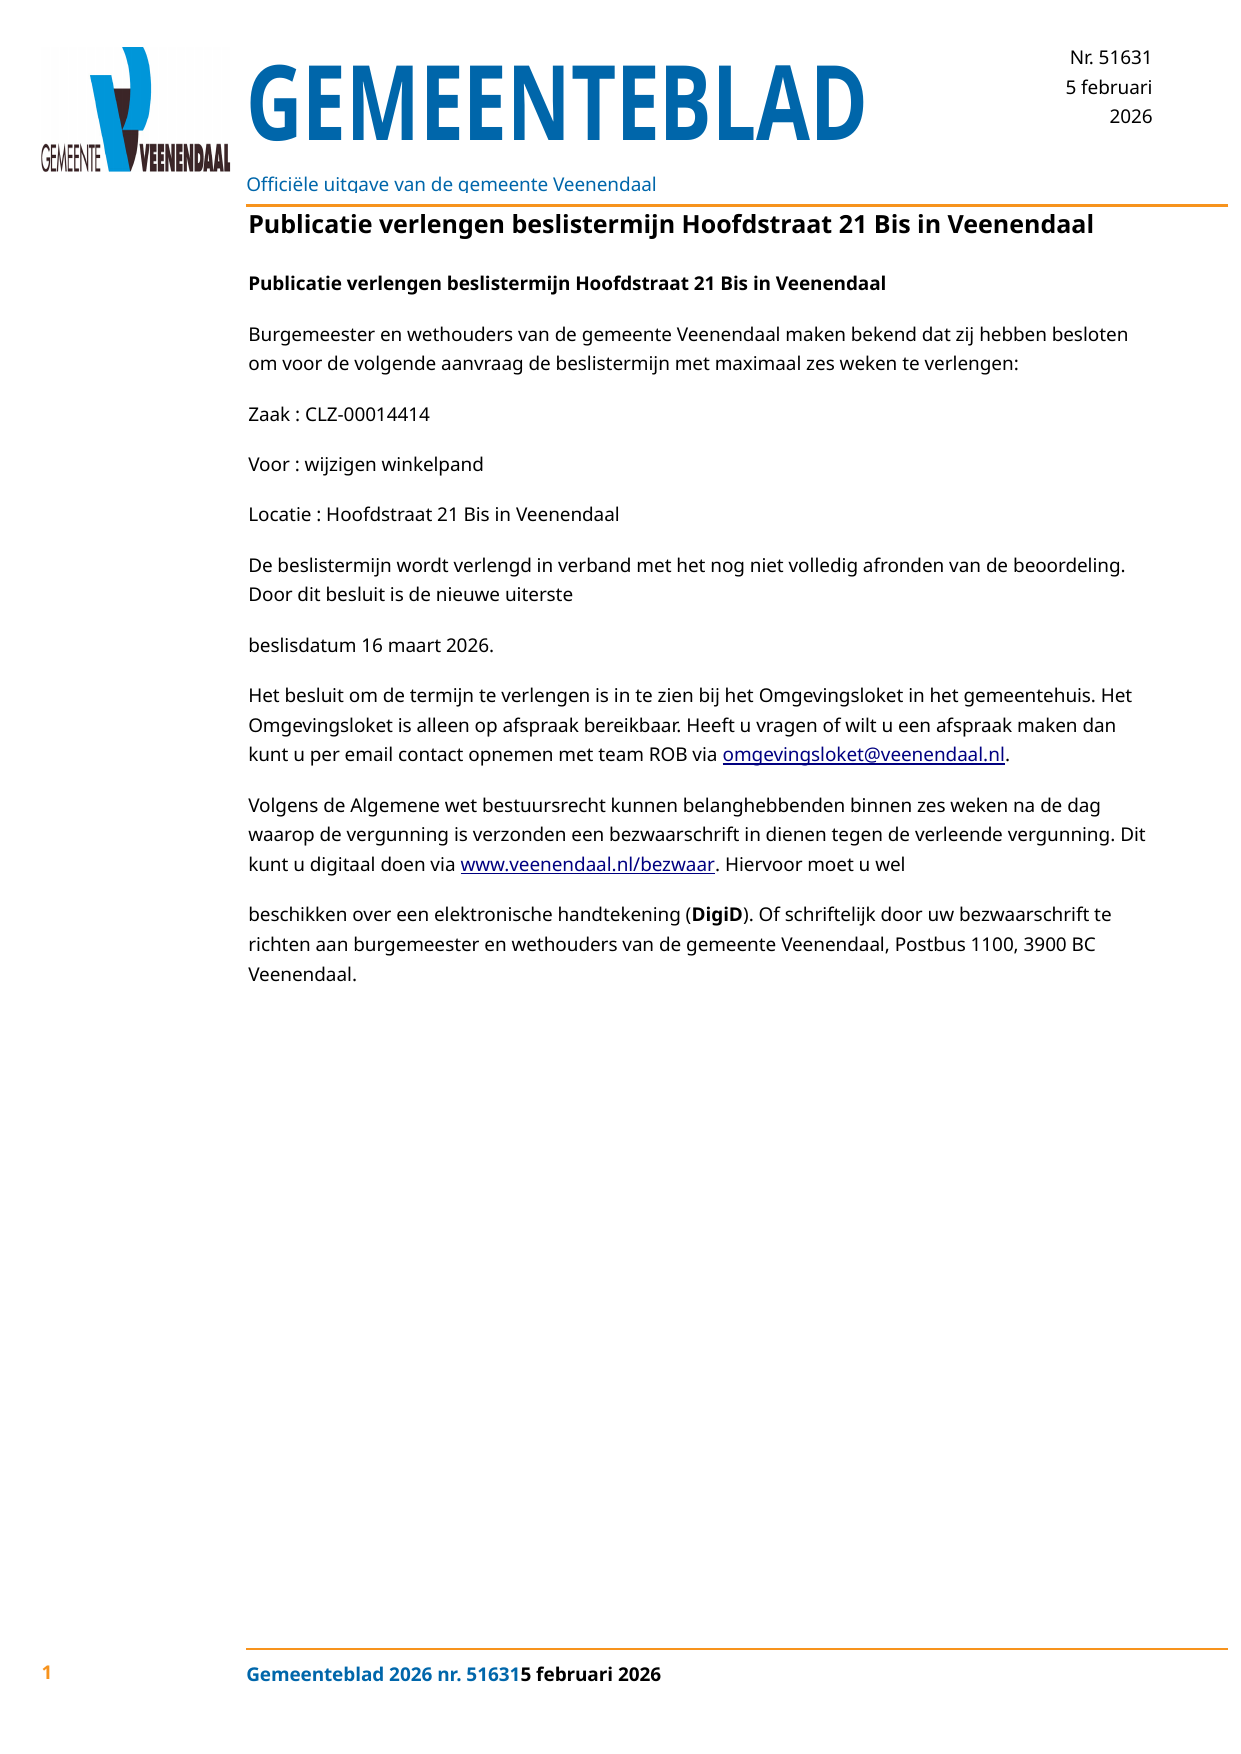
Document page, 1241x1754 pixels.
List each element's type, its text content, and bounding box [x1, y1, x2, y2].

text beschikken over een elektronische handtekening (DigiD). Of schriftelijk door uw bezwaarschrift te richten aan burgemeester en wethouders van de gemeente Veenendaal, Postbus 1100, 3900 BC Veenendaal. [248, 902, 1152, 986]
text Het besluit om de termijn te verlengen is in te zien bij het Omgevingsloket in het gemeentehuis. Het Omgevingsloket is alleen op afspraak bereikbaar. Heeft u vragen of wilt u een afspraak maken dan kunt u per email contact opnemen met team ROB via omgevingsloket@veenendaal.nl. [248, 682, 1152, 767]
text Zaak : CLZ-00014414 [248, 401, 1152, 426]
text Volgens de Algemene wet bestuursrecht kunnen belanghebbenden binnen zes weken na de dag waarop de vergunning is verzonden een bezwaarschrift in dienen tegen de verleende vergunning. Dit kunt u digitaal doen via www.veenendaal.nl/bezwaar. Hiervoor moet u wel [248, 792, 1152, 877]
text Voor : wijzigen winkelpand [248, 451, 1152, 477]
text Publicatie verlengen beslistermijn Hoofdstraat 21 Bis in Veenendaal [248, 270, 1152, 296]
text Burgemeester en wethouders van de gemeente Veenendaal maken bekend dat zij hebben besloten om voor de volgende aanvraag de beslistermijn met maximaal zes weken te verlengen: [248, 321, 1152, 376]
text beslisdatum 16 maart 2026. [248, 632, 1152, 658]
text De beslistermijn wordt verlengd in verband met het nog niet volledig afronden van de beoordeling. Door dit besluit is de nieuwe uiterste [248, 552, 1152, 607]
picture [41, 47, 130, 172]
picture [123, 47, 231, 172]
text Publicatie verlengen beslistermijn Hoofdstraat 21 Bis in Veenendaal [248, 207, 1152, 241]
text Locatie : Hoofdstraat 21 Bis in Veenendaal [248, 502, 1152, 527]
